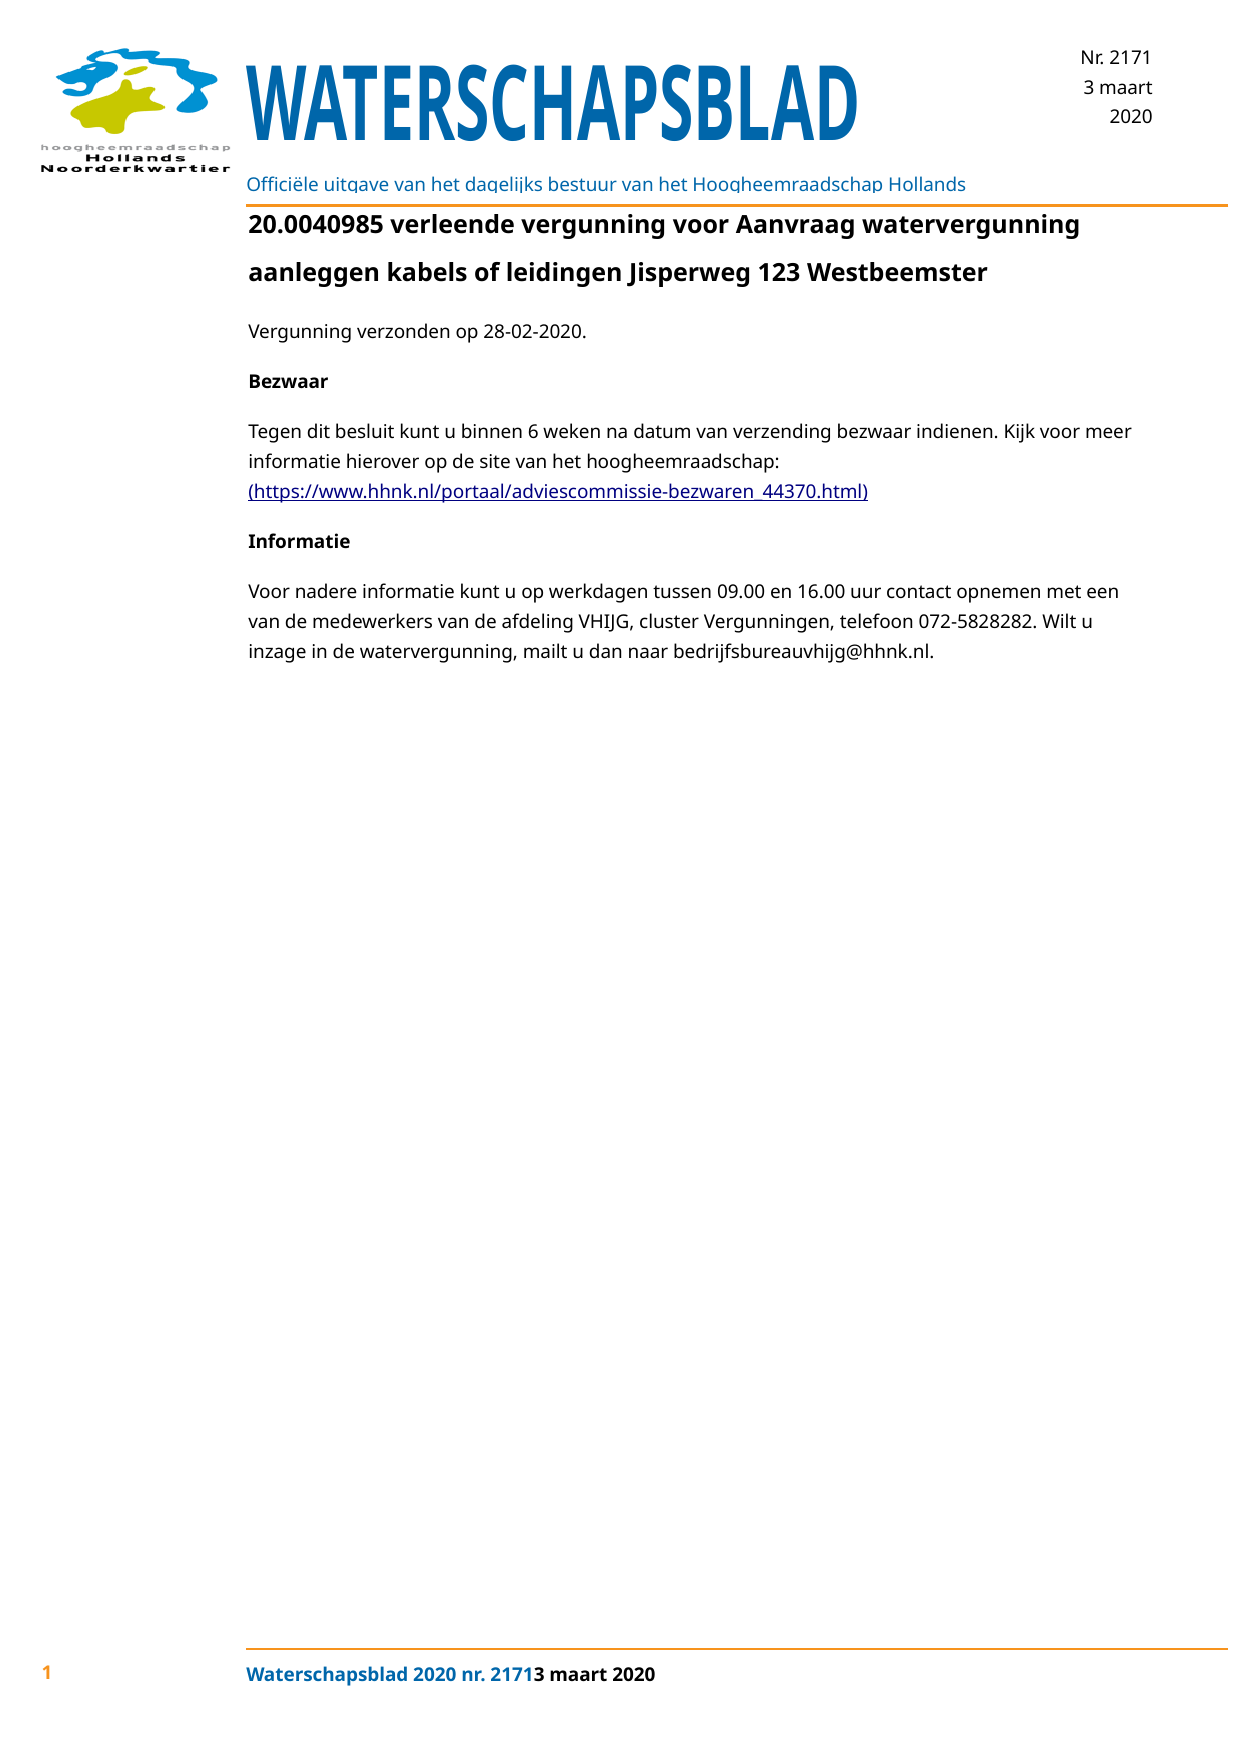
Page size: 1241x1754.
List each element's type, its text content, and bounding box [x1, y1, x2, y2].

text Tegen dit besluit kunt u binnen 6 weken na datum van verzending bezwaar indienen. Kijk voor meer informatie hierover op de site van het hoogheemraadschap: (https://www.hhnk.nl/portaal/adviescommissie-bezwaren_44370.html) [248, 419, 1152, 504]
picture [41, 47, 231, 172]
text Informatie [248, 528, 1152, 554]
text Bezwaar [248, 368, 1152, 394]
text Vergunning verzonden op 28-02-2020. [248, 318, 1152, 344]
text 20.0040985 verleende vergunning voor Aanvraag watervergunning aanleggen kabels of leidingen Jisperweg 123 Westbeemster [248, 207, 1152, 288]
text Voor nadere informatie kunt u op werkdagen tussen 09.00 en 16.00 uur contact opnemen met een van de medewerkers van de afdeling VHIJG, cluster Vergunningen, telefoon 072-5828282. Wilt u inzage in de watervergunning, mailt u dan naar bedrijfsbureauvhijg@hhnk.nl. [248, 579, 1152, 664]
